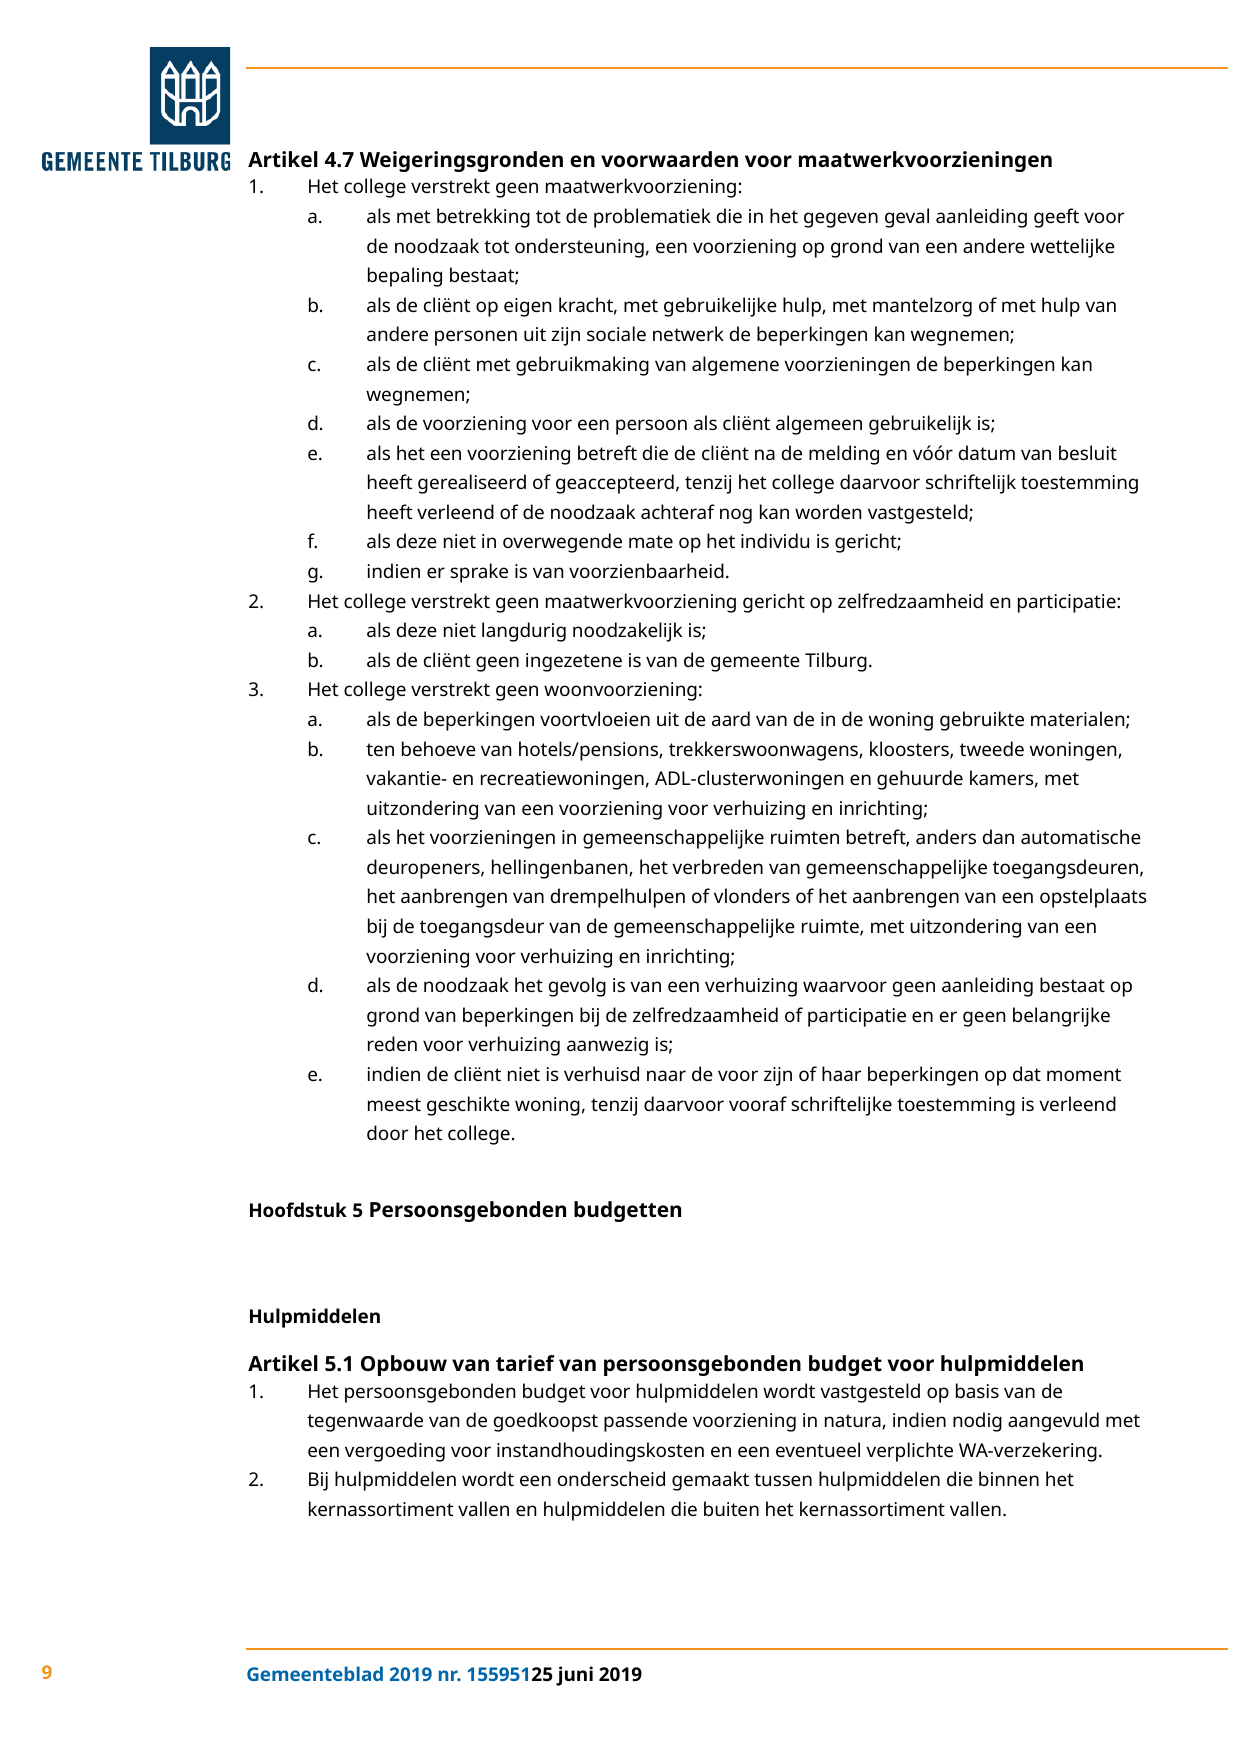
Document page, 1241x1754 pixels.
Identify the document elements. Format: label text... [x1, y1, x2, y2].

list als het voorzieningen in gemeenschappelijke ruimten betreft, anders dan automatische deuropeners, hellingenbanen, het verbreden van gemeenschappelijke toegangsdeuren, het aanbrengen van drempelhulpen of vlonders of het aanbrengen van een opstelplaats bij de toegangsdeur van de gemeenschappelijke ruimte, met uitzondering van een voorziening voor verhuizing en inrichting; [307, 824, 1152, 968]
list als met betrekking tot de problematiek die in het gegeven geval aanleiding geeft voor de noodzaak tot ondersteuning, een voorziening op grond van een andere wettelijke bepaling bestaat; [307, 203, 1152, 288]
list Het college verstrekt geen maatwerkvoorziening: [248, 174, 1152, 199]
list als de cliënt geen ingezetene is van de gemeente Tilburg. [307, 647, 1152, 673]
list Het persoonsgebonden budget voor hulpmiddelen wordt vastgesteld op basis van de tegenwaarde van de goedkoopst passende voorziening in natura, indien nodig aangevuld met een vergoeding voor instandhoudingskosten en een eventueel verplichte WA-verzekering. [248, 1378, 1152, 1463]
list als deze niet langdurig noodzakelijk is; [307, 617, 1152, 643]
list als de beperkingen voortvloeien uit de aard van de in de woning gebruikte materialen; [307, 706, 1152, 732]
list Het college verstrekt geen woonvoorziening: [248, 677, 1152, 702]
text Hulpmiddelen [248, 1303, 1152, 1328]
list als het een voorziening betreft die de cliënt na de melding en vóór datum van besluit heeft gerealiseerd of geaccepteerd, tenzij het college daarvoor schriftelijk toestemming heeft verleend of de noodzaak achteraf nog kan worden vastgesteld; [307, 440, 1152, 525]
list als de voorziening voor een persoon als cliënt algemeen gebruikelijk is; [307, 410, 1152, 436]
list indien de cliënt niet is verhuisd naar de voor zijn of haar beperkingen op dat moment meest geschikte woning, tenzij daarvoor vooraf schriftelijke toestemming is verleend door het college. [307, 1061, 1152, 1146]
list als de noodzaak het gevolg is van een verhuizing waarvoor geen aanleiding bestaat op grond van beperkingen bij de zelfredzaamheid of participatie en er geen belangrijke reden voor verhuizing aanwezig is; [307, 972, 1152, 1057]
picture [41, 47, 231, 172]
list als deze niet in overwegende mate op het individu is gericht; [307, 529, 1152, 554]
list Bij hulpmiddelen wordt een onderscheid gemaakt tussen hulpmiddelen die binnen het kernassortiment vallen en hulpmiddelen die buiten het kernassortiment vallen. [248, 1467, 1152, 1522]
list indien er sprake is van voorzienbaarheid. [307, 558, 1152, 584]
list Het college verstrekt geen maatwerkvoorziening gericht op zelfredzaamheid en participatie: [248, 588, 1152, 613]
list als de cliënt op eigen kracht, met gebruikelijke hulp, met mantelzorg of met hulp van andere personen uit zijn sociale netwerk de beperkingen kan wegnemen; [307, 292, 1152, 347]
list ten behoeve van hotels/pensions, trekkerswoonwagens, kloosters, tweede woningen, vakantie- en recreatiewoningen, ADL-clusterwoningen en gehuurde kamers, met uitzondering van een voorziening voor verhuizing en inrichting; [307, 736, 1152, 821]
text Artikel 5.1 Opbouw van tarief van persoonsgebonden budget voor hulpmiddelen [248, 1349, 1152, 1378]
text Artikel 4.7 Weigeringsgronden en voorwaarden voor maatwerkvoorzieningen [248, 145, 1152, 174]
text Hoofdstuk 5 Persoonsgebonden budgetten [248, 1196, 1152, 1224]
list als de cliënt met gebruikmaking van algemene voorzieningen de beperkingen kan wegnemen; [307, 351, 1152, 406]
